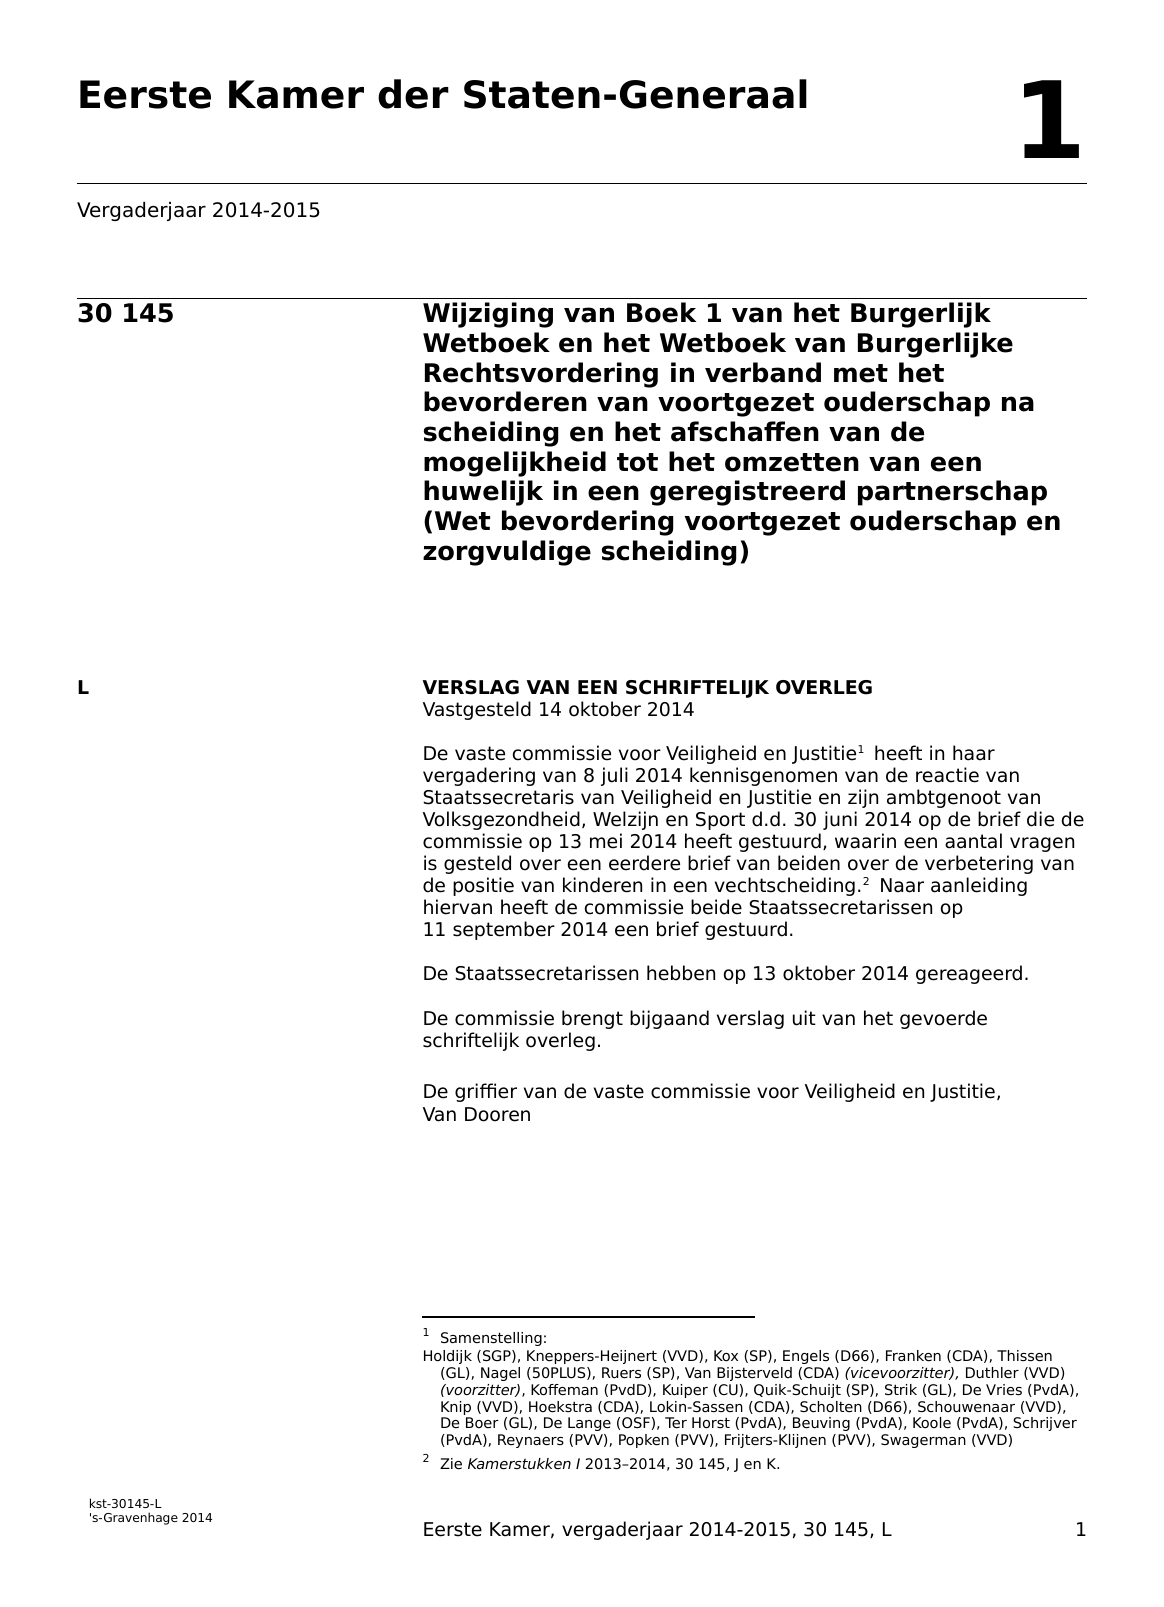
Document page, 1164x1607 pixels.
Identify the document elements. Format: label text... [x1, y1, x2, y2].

text De Staatssecretarissen hebben op 13 oktober 2014 gereageerd. [422, 963, 1087, 985]
text 's-Gravenhage 2014 [88, 1511, 323, 1525]
text Samenstelling: [422, 1326, 1087, 1348]
text De vaste commissie voor Veiligheid en Justitie heeft in haar vergadering van 8 juli 2014 kennisgenomen van de reactie van Staatssecretaris van Veiligheid en Justitie en zijn ambtgenoot van Volksgezondheid, Welzijn en Sport d.d. 30 juni 2014 op de brief die de commissie op 13 mei 2014 heeft gestuurd, waarin een aantal vragen is gesteld over een eerdere brief van beiden over de verbetering van de positie van kinderen in een vechtscheiding. Naar aanleiding hiervan heeft de commissie beide Staatssecretarissen op 11 september 2014 een brief gestuurd. [422, 743, 1087, 941]
text kst-30145-L [88, 1497, 323, 1511]
text De commissie brengt bijgaand verslag uit van het gevoerde schriftelijk overleg. [422, 1007, 1087, 1051]
text Holdijk (SGP), Kneppers-Heijnert (VVD), Kox (SP), Engels (D66), Franken (CDA), Thissen (GL), Nagel (50PLUS), Ruers (SP), Van Bijsterveld (CDA) (vicevoorzitter), Duthler (VVD) (voorzitter), Koffeman (PvdD), Kuiper (CU), Quik-Schuijt (SP), Strik (GL), De Vries (PvdA), Knip (VVD), Hoekstra (CDA), Lokin-Sassen (CDA), Scholten (D66), Schouwenaar (VVD), De Boer (GL), De Lange (OSF), Ter Horst (PvdA), Beuving (PvdA), Koole (PvdA), Schrijver (PvdA), Reynaers (PVV), Popken (PVV), Frijters-Klijnen (PVV), Swagerman (VVD) [422, 1348, 1087, 1449]
table_header Eerste Kamer der Staten-Generaal [77, 59, 886, 183]
text De griffier van de vaste commissie voor Veiligheid en Justitie, Van Dooren [422, 1081, 1087, 1125]
table_cell Vergaderjaar 2014-2015 [77, 184, 1087, 298]
text Zie Kamerstukken I 2013–2014, 30 145, J en K. [422, 1452, 1087, 1474]
text Vastgesteld 14 oktober 2014 [422, 699, 1087, 721]
subtitle L VERSLAG VAN EEN SCHRIFTELIJK OVERLEG [77, 677, 1087, 699]
subtitle 30 145 Wijziging van Boek 1 van het Burgerlijk Wetboek en het Wetboek van Burgerlijke Rechtsvordering in verband met het bevorderen van voortgezet ouderschap na scheiding en het afschaffen van de mogelijkheid tot het omzetten van een huwelijk in een geregistreerd partnerschap (Wet bevordering voortgezet ouderschap en zorgvuldige scheiding) [77, 299, 1087, 566]
table_header 1 [886, 59, 1087, 183]
